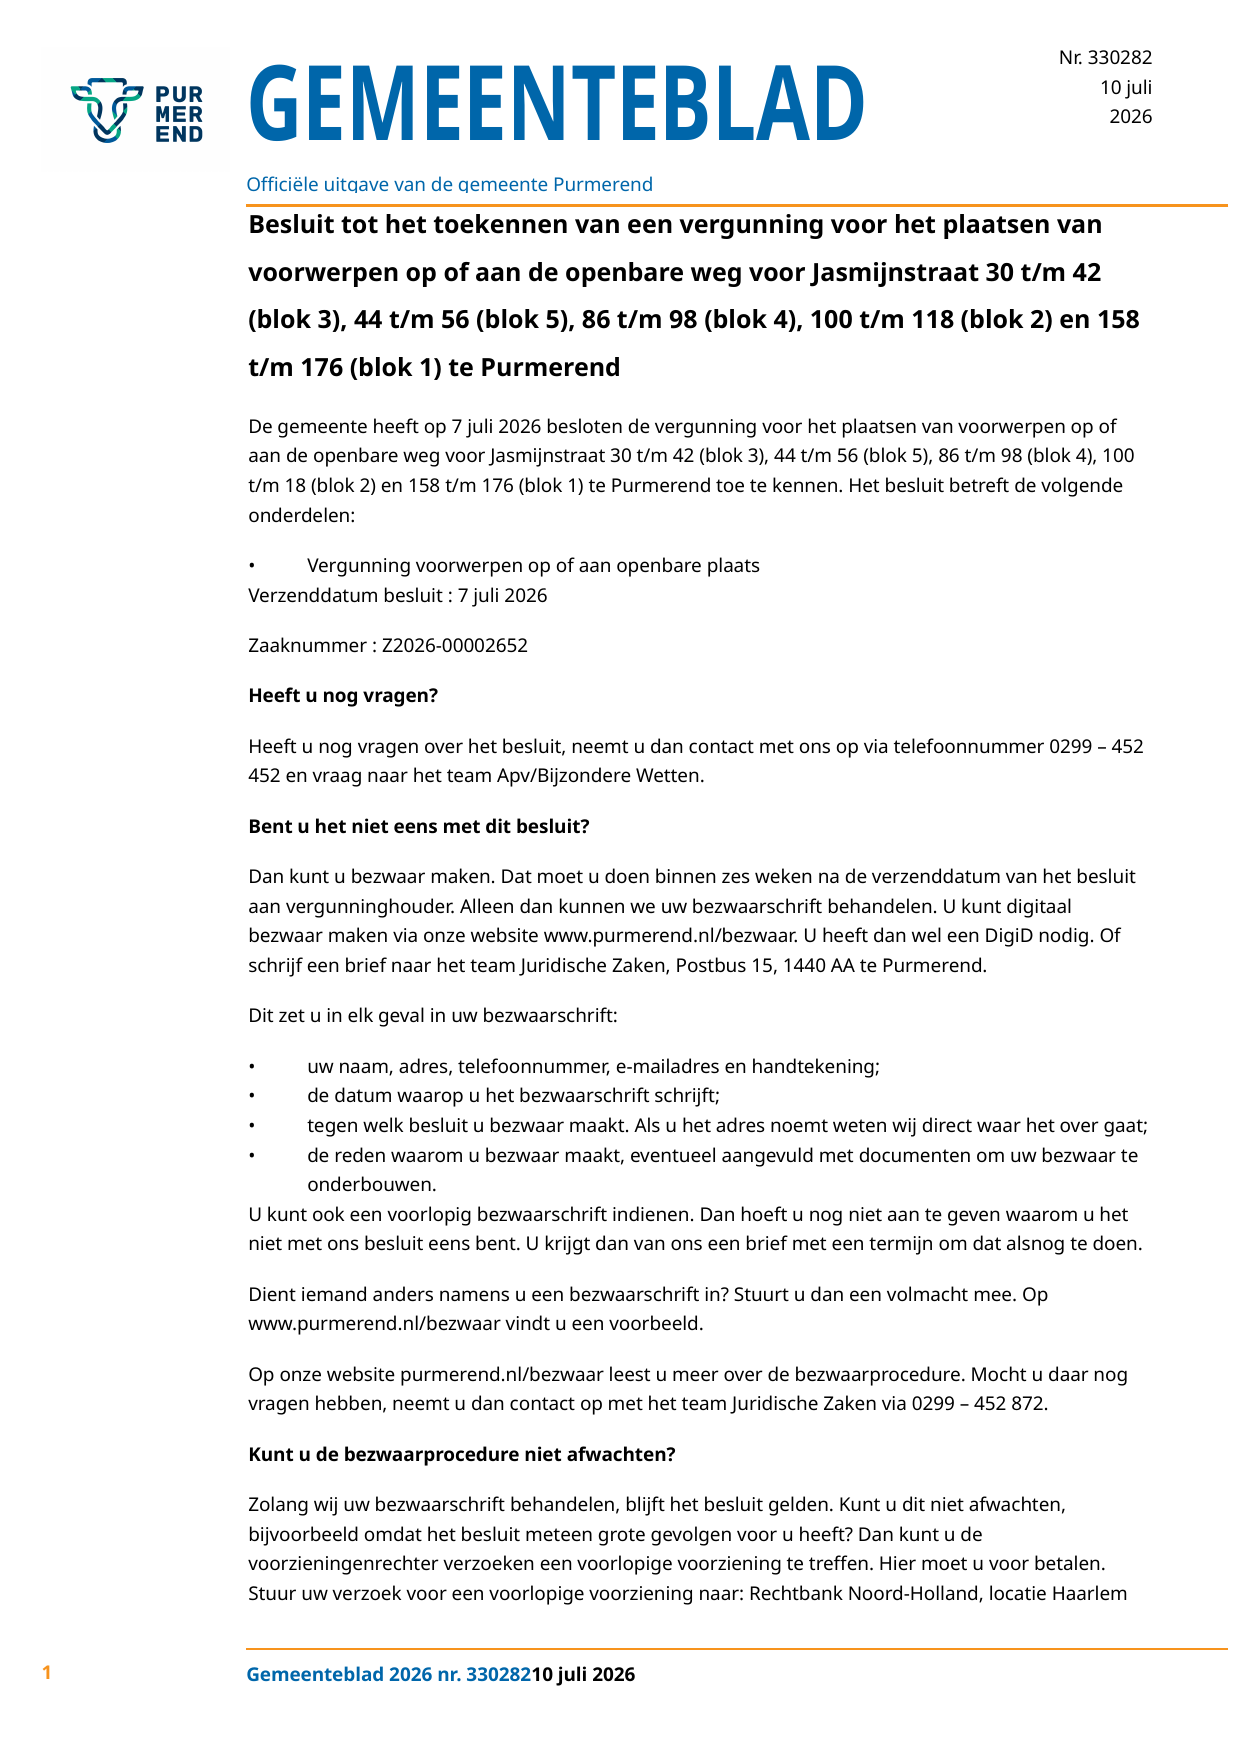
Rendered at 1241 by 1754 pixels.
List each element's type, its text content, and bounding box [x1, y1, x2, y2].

list de reden waarom u bezwaar maakt, eventueel aangevuld met documenten om uw bezwaar te onderbouwen. [248, 1142, 1152, 1197]
text Kunt u de bezwaarprocedure niet afwachten? [248, 1441, 1152, 1467]
text Bent u het niet eens met dit besluit? [248, 813, 1152, 839]
text U kunt ook een voorlopig bezwaarschrift indienen. Dan hoeft u nog niet aan te geven waarom u het niet met ons besluit eens bent. U krijgt dan van ons een brief met een termijn om dat alsnog te doen. [248, 1201, 1152, 1256]
list de datum waarop u het bezwaarschrift schrijft; [248, 1083, 1152, 1108]
text Heeft u nog vragen over het besluit, neemt u dan contact met ons op via telefoonnummer 0299 – 452 452 en vraag naar het team Apv/Bijzondere Wetten. [248, 733, 1152, 788]
text Verzenddatum besluit : 7 juli 2026 [248, 582, 1152, 608]
text Zolang wij uw bezwaarschrift behandelen, blijft het besluit gelden. Kunt u dit niet afwachten, bijvoorbeeld omdat het besluit meteen grote gevolgen voor u heeft? Dan kunt u de voorzieningenrechter verzoeken een voorlopige voorziening te treffen. Hier moet u voor betalen. Stuur uw verzoek voor een voorlopige voorziening naar: Rechtbank Noord-Holland, locatie Haarlem [248, 1491, 1152, 1606]
text Besluit tot het toekennen van een vergunning voor het plaatsen van voorwerpen op of aan de openbare weg voor Jasmijnstraat 30 t/m 42 (blok 3), 44 t/m 56 (blok 5), 86 t/m 98 (blok 4), 100 t/m 118 (blok 2) en 158 t/m 176 (blok 1) te Purmerend [248, 207, 1152, 384]
text Heeft u nog vragen? [248, 683, 1152, 708]
list Vergunning voorwerpen op of aan openbare plaats [248, 552, 1152, 578]
list tegen welk besluit u bezwaar maakt. Als u het adres noemt weten wij direct waar het over gaat; [248, 1112, 1152, 1138]
list uw naam, adres, telefoonnummer, e-mailadres en handtekening; [248, 1053, 1152, 1079]
text De gemeente heeft op 7 juli 2026 besloten de vergunning voor het plaatsen van voorwerpen op of aan de openbare weg voor Jasmijnstraat 30 t/m 42 (blok 3), 44 t/m 56 (blok 5), 86 t/m 98 (blok 4), 100 t/m 18 (blok 2) en 158 t/m 176 (blok 1) te Purmerend toe te kennen. Het besluit betreft de volgende onderdelen: [248, 413, 1152, 528]
text Zaaknummer : Z2026-00002652 [248, 632, 1152, 658]
picture [41, 47, 231, 172]
text Dit zet u in elk geval in uw bezwaarschrift: [248, 1003, 1152, 1028]
text Dan kunt u bezwaar maken. Dat moet u doen binnen zes weken na de verzenddatum van het besluit aan vergunninghouder. Alleen dan kunnen we uw bezwaarschrift behandelen. U kunt digitaal bezwaar maken via onze website www.purmerend.nl/bezwaar. U heeft dan wel een DigiD nodig. Of schrijf een brief naar het team Juridische Zaken, Postbus 15, 1440 AA te Purmerend. [248, 863, 1152, 978]
text Dient iemand anders namens u een bezwaarschrift in? Stuurt u dan een volmacht mee. Op www.purmerend.nl/bezwaar vindt u een voorbeeld. [248, 1281, 1152, 1336]
text Op onze website purmerend.nl/bezwaar leest u meer over de bezwaarprocedure. Mocht u daar nog vragen hebben, neemt u dan contact op met het team Juridische Zaken via 0299 – 452 872. [248, 1361, 1152, 1416]
